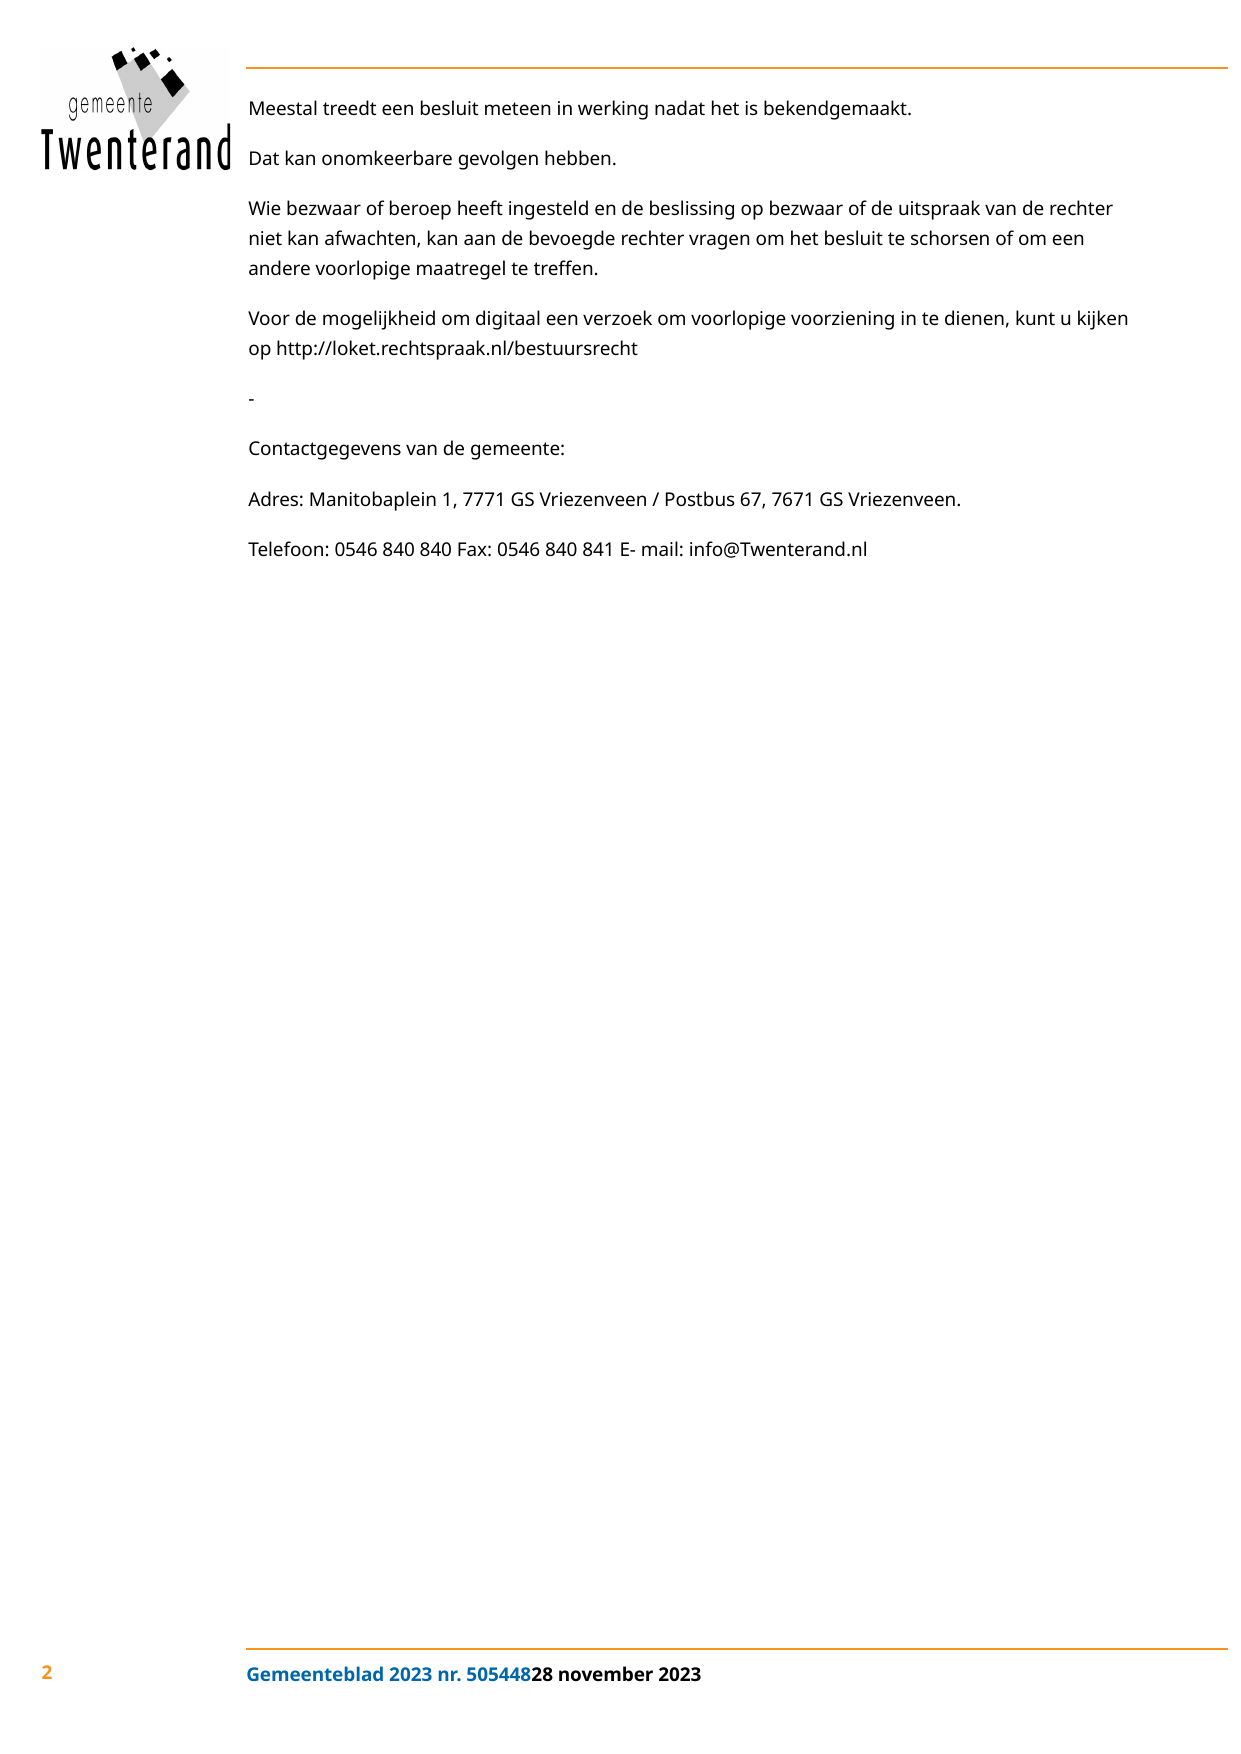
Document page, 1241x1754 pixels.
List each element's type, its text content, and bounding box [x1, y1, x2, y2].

text Adres: Manitobaplein 1, 7771 GS Vriezenveen / Postbus 67, 7671 GS Vriezenveen. [248, 486, 1152, 512]
text - [248, 385, 1152, 411]
text Voor de mogelijkheid om digitaal een verzoek om voorlopige voorziening in te dienen, kunt u kijken op http://loket.rechtspraak.nl/bestuursrecht [248, 305, 1152, 361]
text Telefoon: 0546 840 840 Fax: 0546 840 841 E- mail: info@Twenterand.nl [248, 536, 1152, 562]
text Contactgegevens van de gemeente: [248, 436, 1152, 461]
picture [41, 47, 231, 172]
text Meestal treedt een besluit meteen in werking nadat het is bekendgemaakt. [248, 95, 1152, 121]
text Wie bezwaar of beroep heeft ingesteld en de beslissing op bezwaar of de uitspraak van de rechter niet kan afwachten, kan aan de bevoegde rechter vragen om het besluit te schorsen of om een andere voorlopige maatregel te treffen. [248, 196, 1152, 281]
text Dat kan onomkeerbare gevolgen hebben. [248, 145, 1152, 171]
